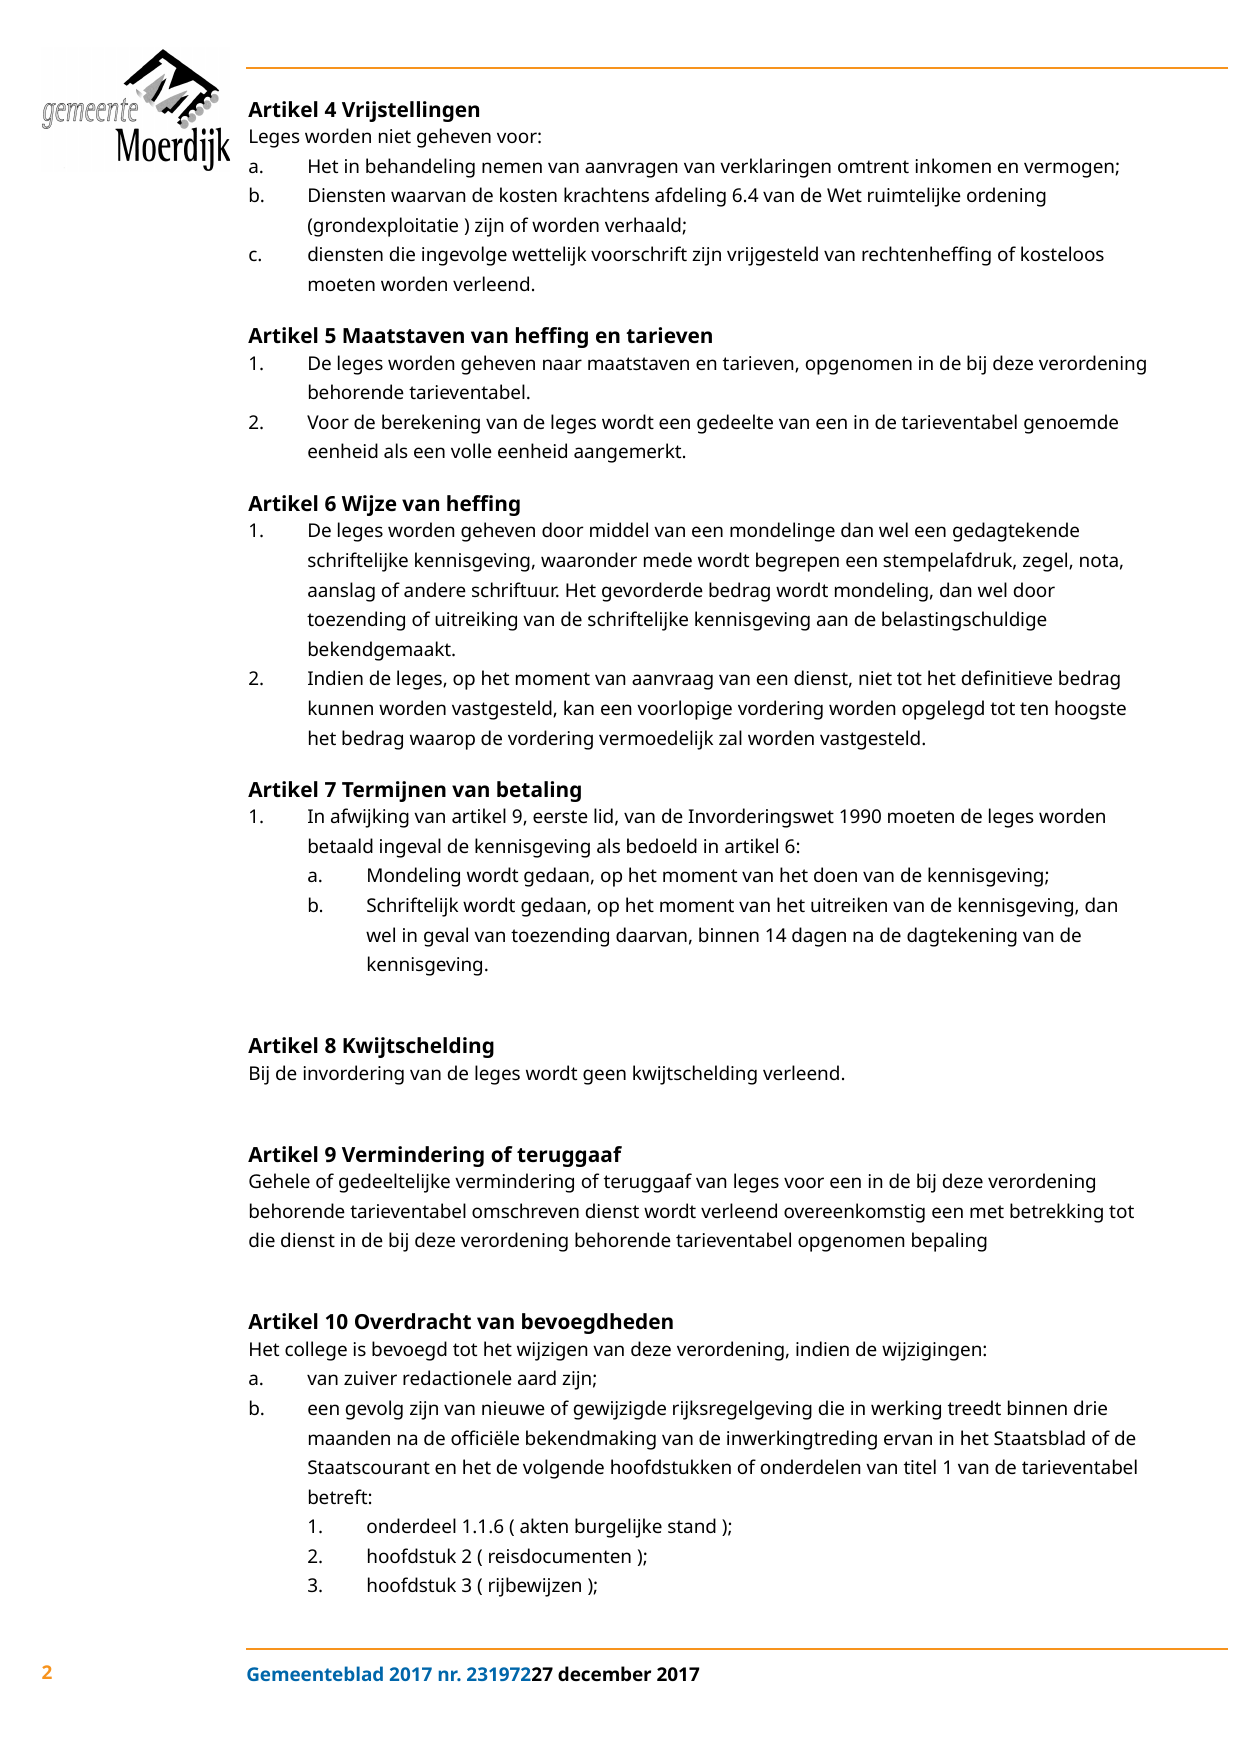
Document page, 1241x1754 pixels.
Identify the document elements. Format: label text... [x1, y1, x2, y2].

list van zuiver redactionele aard zijn; [248, 1366, 1152, 1391]
text Artikel 7 Termijnen van betaling [248, 775, 1152, 803]
list diensten die ingevolge wettelijk voorschrift zijn vrijgesteld van rechtenheffing of kosteloos moeten worden verleend. [248, 242, 1152, 297]
list Diensten waarvan de kosten krachtens afdeling 6.4 van de Wet ruimtelijke ordening (grondexploitatie ) zijn of worden verhaald; [248, 182, 1152, 238]
list Voor de berekening van de leges wordt een gedeelte van een in de tarieventabel genoemde eenheid als een volle eenheid aangemerkt. [248, 409, 1152, 464]
list hoofdstuk 2 ( reisdocumenten ); [307, 1543, 1152, 1569]
text Artikel 9 Vermindering of teruggaaf [248, 1140, 1152, 1168]
text Artikel 8 Kwijtschelding [248, 1031, 1152, 1060]
text Het college is bevoegd tot het wijzigen van deze verordening, indien de wijzigingen: [248, 1336, 1152, 1362]
list onderdeel 1.1.6 ( akten burgelijke stand ); [307, 1513, 1152, 1539]
list Schriftelijk wordt gedaan, op het moment van het uitreiken van de kennisgeving, dan wel in geval van toezending daarvan, binnen 14 dagen na de dagtekening van de kennisgeving. [307, 892, 1152, 977]
text Artikel 5 Maatstaven van heffing en tarieven [248, 322, 1152, 350]
list Het in behandeling nemen van aanvragen van verklaringen omtrent inkomen en vermogen; [248, 153, 1152, 178]
list De leges worden geheven door middel van een mondelinge dan wel een gedagtekende schriftelijke kennisgeving, waaronder mede wordt begrepen een stempelafdruk, zegel, nota, aanslag of andere schriftuur. Het gevorderde bedrag wordt mondeling, dan wel door toezending of uitreiking van de schriftelijke kennisgeving aan de belastingschuldige bekendgemaakt. [248, 518, 1152, 662]
text Bij de invordering van de leges wordt geen kwijtschelding verleend. [248, 1060, 1152, 1086]
list In afwijking van artikel 9, eerste lid, van de Invorderingswet 1990 moeten de leges worden betaald ingeval de kennisgeving als bedoeld in artikel 6: [248, 803, 1152, 859]
list De leges worden geheven naar maatstaven en tarieven, opgenomen in de bij deze verordening behorende tarieventabel. [248, 350, 1152, 405]
list Mondeling wordt gedaan, op het moment van het doen van de kennisgeving; [307, 863, 1152, 888]
text Leges worden niet geheven voor: [248, 123, 1152, 149]
list Indien de leges, op het moment van aanvraag van een dienst, niet tot het definitieve bedrag kunnen worden vastgesteld, kan een voorlopige vordering worden opgelegd tot ten hoogste het bedrag waarop de vordering vermoedelijk zal worden vastgesteld. [248, 666, 1152, 750]
text Gehele of gedeeltelijke vermindering of teruggaaf van leges voor een in de bij deze verordening behorende tarieventabel omschreven dienst wordt verleend overeenkomstig een met betrekking tot die dienst in de bij deze verordening behorende tarieventabel opgenomen bepaling [248, 1168, 1152, 1253]
text Artikel 10 Overdracht van bevoegdheden [248, 1307, 1152, 1336]
text Artikel 6 Wijze van heffing [248, 489, 1152, 518]
list een gevolg zijn van nieuwe of gewijzigde rijksregelgeving die in werking treedt binnen drie maanden na de officiële bekendmaking van de inwerkingtreding ervan in het Staatsblad of de Staatscourant en het de volgende hoofdstukken of onderdelen van titel 1 van de tarieventabel betreft: [248, 1395, 1152, 1509]
list hoofdstuk 3 ( rijbewijzen ); [307, 1573, 1152, 1598]
picture [41, 47, 231, 172]
text Artikel 4 Vrijstellingen [248, 95, 1152, 123]
